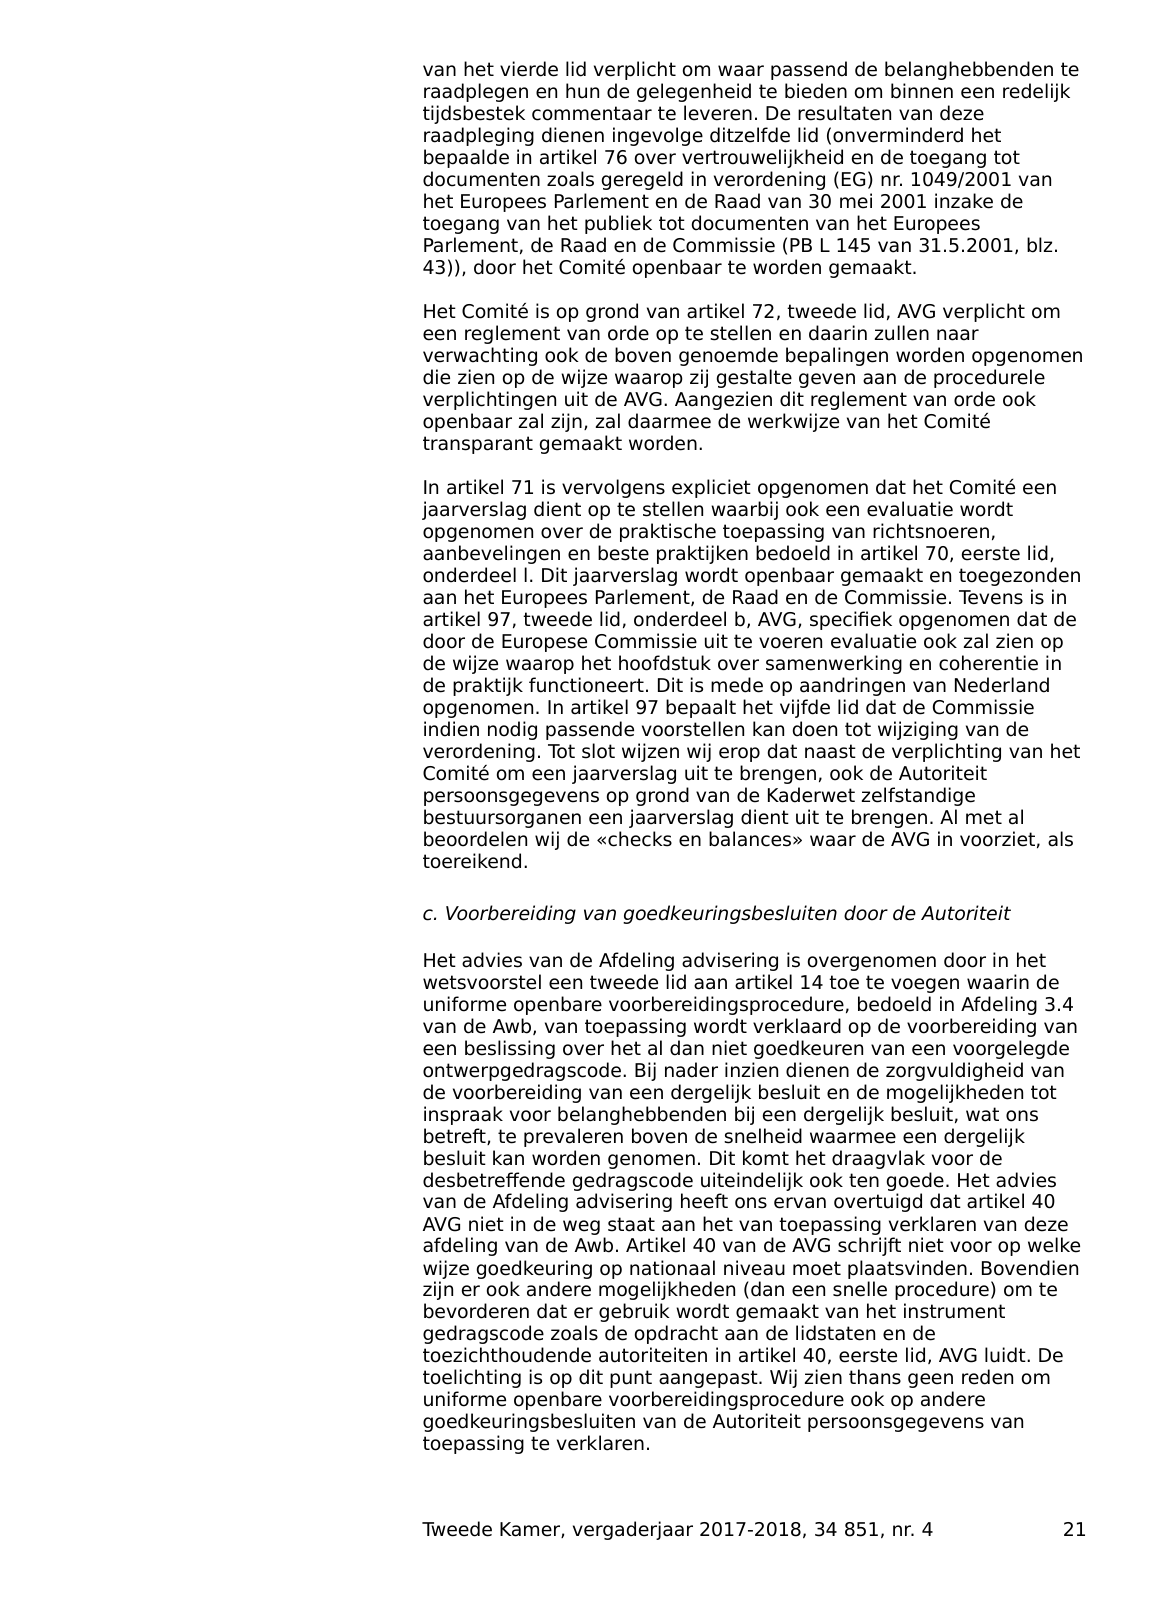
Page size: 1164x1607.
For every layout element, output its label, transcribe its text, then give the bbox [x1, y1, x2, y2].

text Het Comité is op grond van artikel 72, tweede lid, AVG verplicht om een reglement van orde op te stellen en daarin zullen naar verwachting ook de boven genoemde bepalingen worden opgenomen die zien op de wijze waarop zij gestalte geven aan de procedurele verplichtingen uit de AVG. Aangezien dit reglement van orde ook openbaar zal zijn, zal daarmee de werkwijze van het Comité transparant gemaakt worden. [422, 301, 1087, 455]
text In artikel 71 is vervolgens expliciet opgenomen dat het Comité een jaarverslag dient op te stellen waarbij ook een evaluatie wordt opgenomen over de praktische toepassing van richtsnoeren, aanbevelingen en beste praktijken bedoeld in artikel 70, eerste lid, onderdeel l. Dit jaarverslag wordt openbaar gemaakt en toegezonden aan het Europees Parlement, de Raad en de Commissie. Tevens is in artikel 97, tweede lid, onderdeel b, AVG, specifiek opgenomen dat de door de Europese Commissie uit te voeren evaluatie ook zal zien op de wijze waarop het hoofdstuk over samenwerking en coherentie in de praktijk functioneert. Dit is mede op aandringen van Nederland opgenomen. In artikel 97 bepaalt het vijfde lid dat de Commissie indien nodig passende voorstellen kan doen tot wijziging van de verordening. Tot slot wijzen wij erop dat naast de verplichting van het Comité om een jaarverslag uit te brengen, ook de Autoriteit persoonsgegevens op grond van de Kaderwet zelfstandige bestuursorganen een jaarverslag dient uit te brengen. Al met al beoordelen wij de «checks en balances» waar de AVG in voorziet, als toereikend. [422, 477, 1087, 873]
text van het vierde lid verplicht om waar passend de belanghebbenden te raadplegen en hun de gelegenheid te bieden om binnen een redelijk tijdsbestek commentaar te leveren. De resultaten van deze raadpleging dienen ingevolge ditzelfde lid (onverminderd het bepaalde in artikel 76 over vertrouwelijkheid en de toegang tot documenten zoals geregeld in verordening (EG) nr. 1049/2001 van het Europees Parlement en de Raad van 30 mei 2001 inzake de toegang van het publiek tot documenten van het Europees Parlement, de Raad en de Commissie (PB L 145 van 31.5.2001, blz. 43)), door het Comité openbaar te worden gemaakt. [422, 59, 1087, 279]
text Het advies van de Afdeling advisering is overgenomen door in het wetsvoorstel een tweede lid aan artikel 14 toe te voegen waarin de uniforme openbare voorbereidingsprocedure, bedoeld in Afdeling 3.4 van de Awb, van toepassing wordt verklaard op de voorbereiding van een beslissing over het al dan niet goedkeuren van een voorgelegde ontwerpgedragscode. Bij nader inzien dienen de zorgvuldigheid van de voorbereiding van een dergelijk besluit en de mogelijkheden tot inspraak voor belanghebbenden bij een dergelijk besluit, wat ons betreft, te prevaleren boven de snelheid waarmee een dergelijk besluit kan worden genomen. Dit komt het draagvlak voor de desbetreffende gedragscode uiteindelijk ook ten goede. Het advies van de Afdeling advisering heeft ons ervan overtuigd dat artikel 40 AVG niet in de weg staat aan het van toepassing verklaren van deze afdeling van de Awb. Artikel 40 van de AVG schrijft niet voor op welke wijze goedkeuring op nationaal niveau moet plaatsvinden. Bovendien zijn er ook andere mogelijkheden (dan een snelle procedure) om te bevorderen dat er gebruik wordt gemaakt van het instrument gedragscode zoals de opdracht aan de lidstaten en de toezichthoudende autoriteiten in artikel 40, eerste lid, AVG luidt. De toelichting is op dit punt aangepast. Wij zien thans geen reden om uniforme openbare voorbereidingsprocedure ook op andere goedkeuringsbesluiten van de Autoriteit persoonsgegevens van toepassing te verklaren. [422, 950, 1087, 1455]
subtitle c. Voorbereiding van goedkeuringsbesluiten door de Autoriteit [422, 903, 1087, 925]
